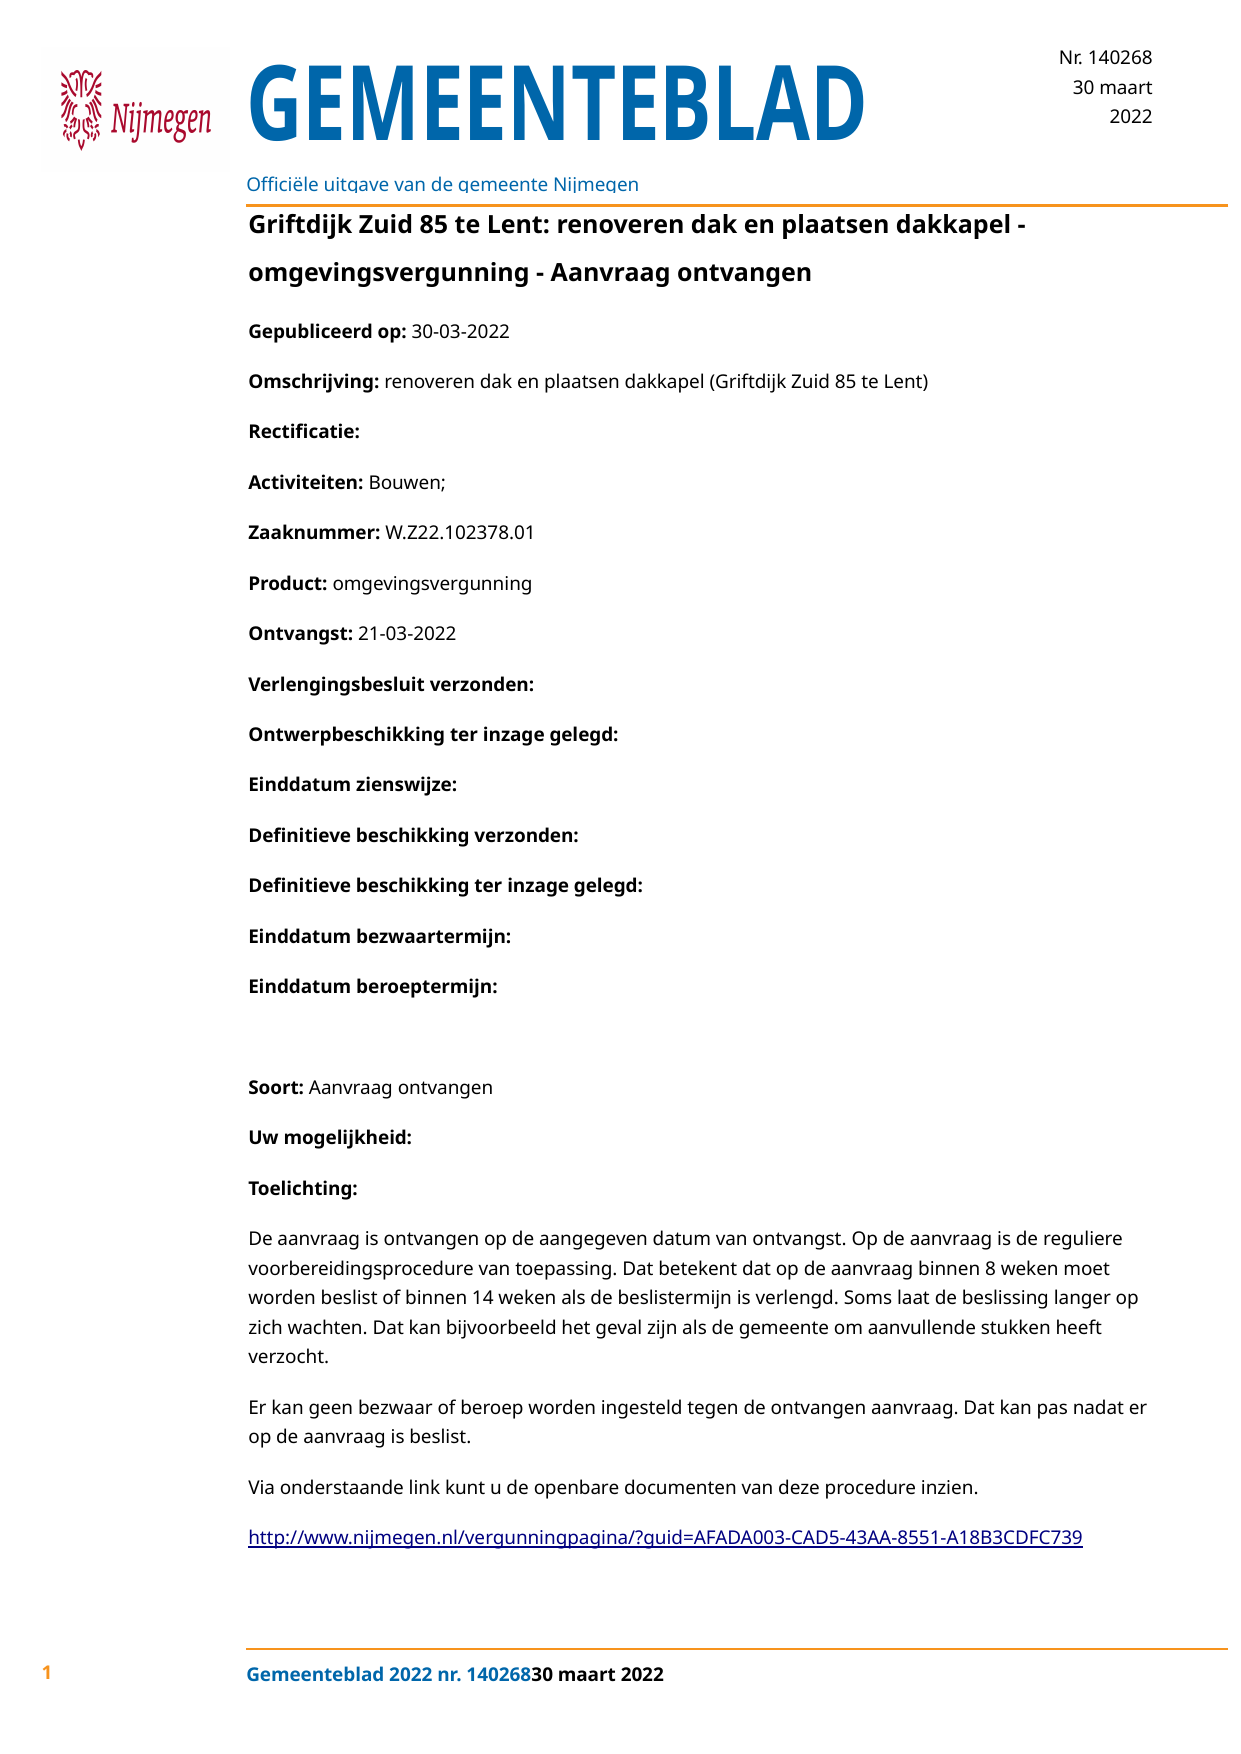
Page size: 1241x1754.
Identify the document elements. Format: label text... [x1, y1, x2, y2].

text Einddatum zienswijze: [248, 772, 1152, 797]
text Zaaknummer: W.Z22.102378.01 [248, 519, 1152, 545]
text Toelichting: [248, 1175, 1152, 1201]
text Definitieve beschikking ter inzage gelegd: [248, 872, 1152, 898]
text Einddatum bezwaartermijn: [248, 923, 1152, 949]
text Soort: Aanvraag ontvangen [248, 1074, 1152, 1100]
text Rectificatie: [248, 419, 1152, 444]
text Ontwerpbeschikking ter inzage gelegd: [248, 721, 1152, 747]
text Product: omgevingsvergunning [248, 570, 1152, 596]
picture [41, 47, 231, 172]
text Gepubliceerd op: 30-03-2022 [248, 318, 1152, 344]
text Definitieve beschikking verzonden: [248, 822, 1152, 848]
text De aanvraag is ontvangen op de aangegeven datum van ontvangst. Op de aanvraag is de reguliere voorbereidingsprocedure van toepassing. Dat betekent dat op de aanvraag binnen 8 weken moet worden beslist of binnen 14 weken als de beslistermijn is verlengd. Soms laat de beslissing langer op zich wachten. Dat kan bijvoorbeeld het geval zijn als de gemeente om aanvullende stukken heeft verzocht. [248, 1225, 1152, 1369]
text Uw mogelijkheid: [248, 1124, 1152, 1150]
text Er kan geen bezwaar of beroep worden ingesteld tegen de ontvangen aanvraag. Dat kan pas nadat er op de aanvraag is beslist. [248, 1394, 1152, 1449]
text Verlengingsbesluit verzonden: [248, 671, 1152, 697]
text Ontvangst: 21-03-2022 [248, 620, 1152, 646]
text http://www.nijmegen.nl/vergunningpagina/?guid=AFADA003-CAD5-43AA-8551-A18B3CDFC739 [248, 1524, 1152, 1550]
text Einddatum beroeptermijn: [248, 973, 1152, 999]
text Omschrijving: renoveren dak en plaatsen dakkapel (Griftdijk Zuid 85 te Lent) [248, 368, 1152, 394]
text Via onderstaande link kunt u de openbare documenten van deze procedure inzien. [248, 1474, 1152, 1500]
text Griftdijk Zuid 85 te Lent: renoveren dak en plaatsen dakkapel - omgevingsvergunning - Aanvraag ontvangen [248, 207, 1152, 288]
text Activiteiten: Bouwen; [248, 469, 1152, 495]
